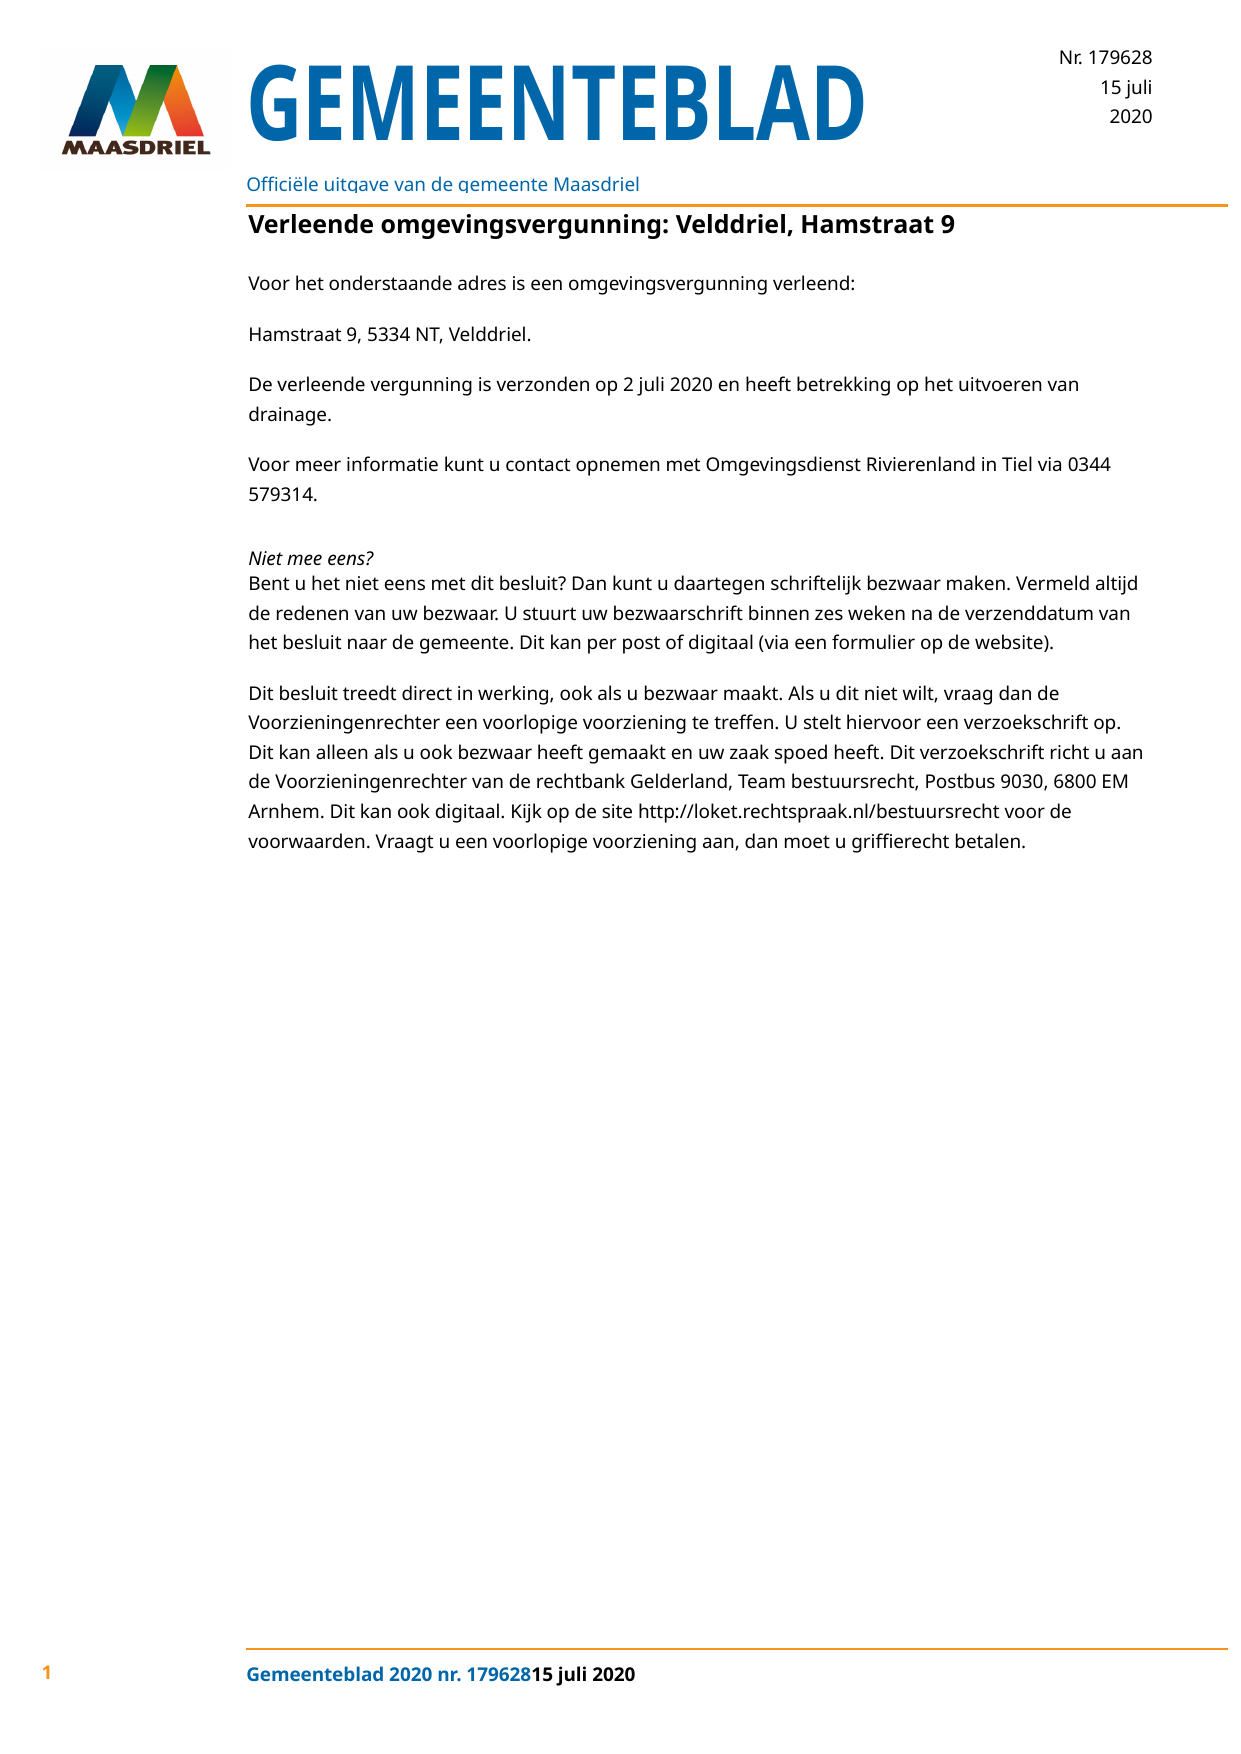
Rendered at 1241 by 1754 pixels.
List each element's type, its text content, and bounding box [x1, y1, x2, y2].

text Niet mee eens? [248, 545, 1152, 570]
picture [41, 47, 231, 172]
text Voor het onderstaande adres is een omgevingsvergunning verleend: [248, 270, 1152, 296]
text De verleende vergunning is verzonden op 2 juli 2020 en heeft betrekking op het uitvoeren van drainage. [248, 371, 1152, 426]
text Dit besluit treedt direct in werking, ook als u bezwaar maakt. Als u dit niet wilt, vraag dan de Voorzieningenrechter een voorlopige voorziening te treffen. U stelt hiervoor een verzoekschrift op. Dit kan alleen als u ook bezwaar heeft gemaakt en uw zaak spoed heeft. Dit verzoekschrift richt u aan de Voorzieningenrechter van de rechtbank Gelderland, Team bestuursrecht, Postbus 9030, 6800 EM Arnhem. Dit kan ook digitaal. Kijk op de site http://loket.rechtspraak.nl/bestuursrecht voor de voorwaarden. Vraagt u een voorlopige voorziening aan, dan moet u griffierecht betalen. [248, 680, 1152, 854]
text Bent u het niet eens met dit besluit? Dan kunt u daartegen schriftelijk bezwaar maken. Vermeld altijd de redenen van uw bezwaar. U stuurt uw bezwaarschrift binnen zes weken na de verzenddatum van het besluit naar de gemeente. Dit kan per post of digitaal (via een formulier op de website). [248, 570, 1152, 655]
text Voor meer informatie kunt u contact opnemen met Omgevingsdienst Rivierenland in Tiel via 0344 579314. [248, 451, 1152, 506]
text Verleende omgevingsvergunning: Velddriel, Hamstraat 9 [248, 207, 1152, 241]
text Hamstraat 9, 5334 NT, Velddriel. [248, 321, 1152, 346]
